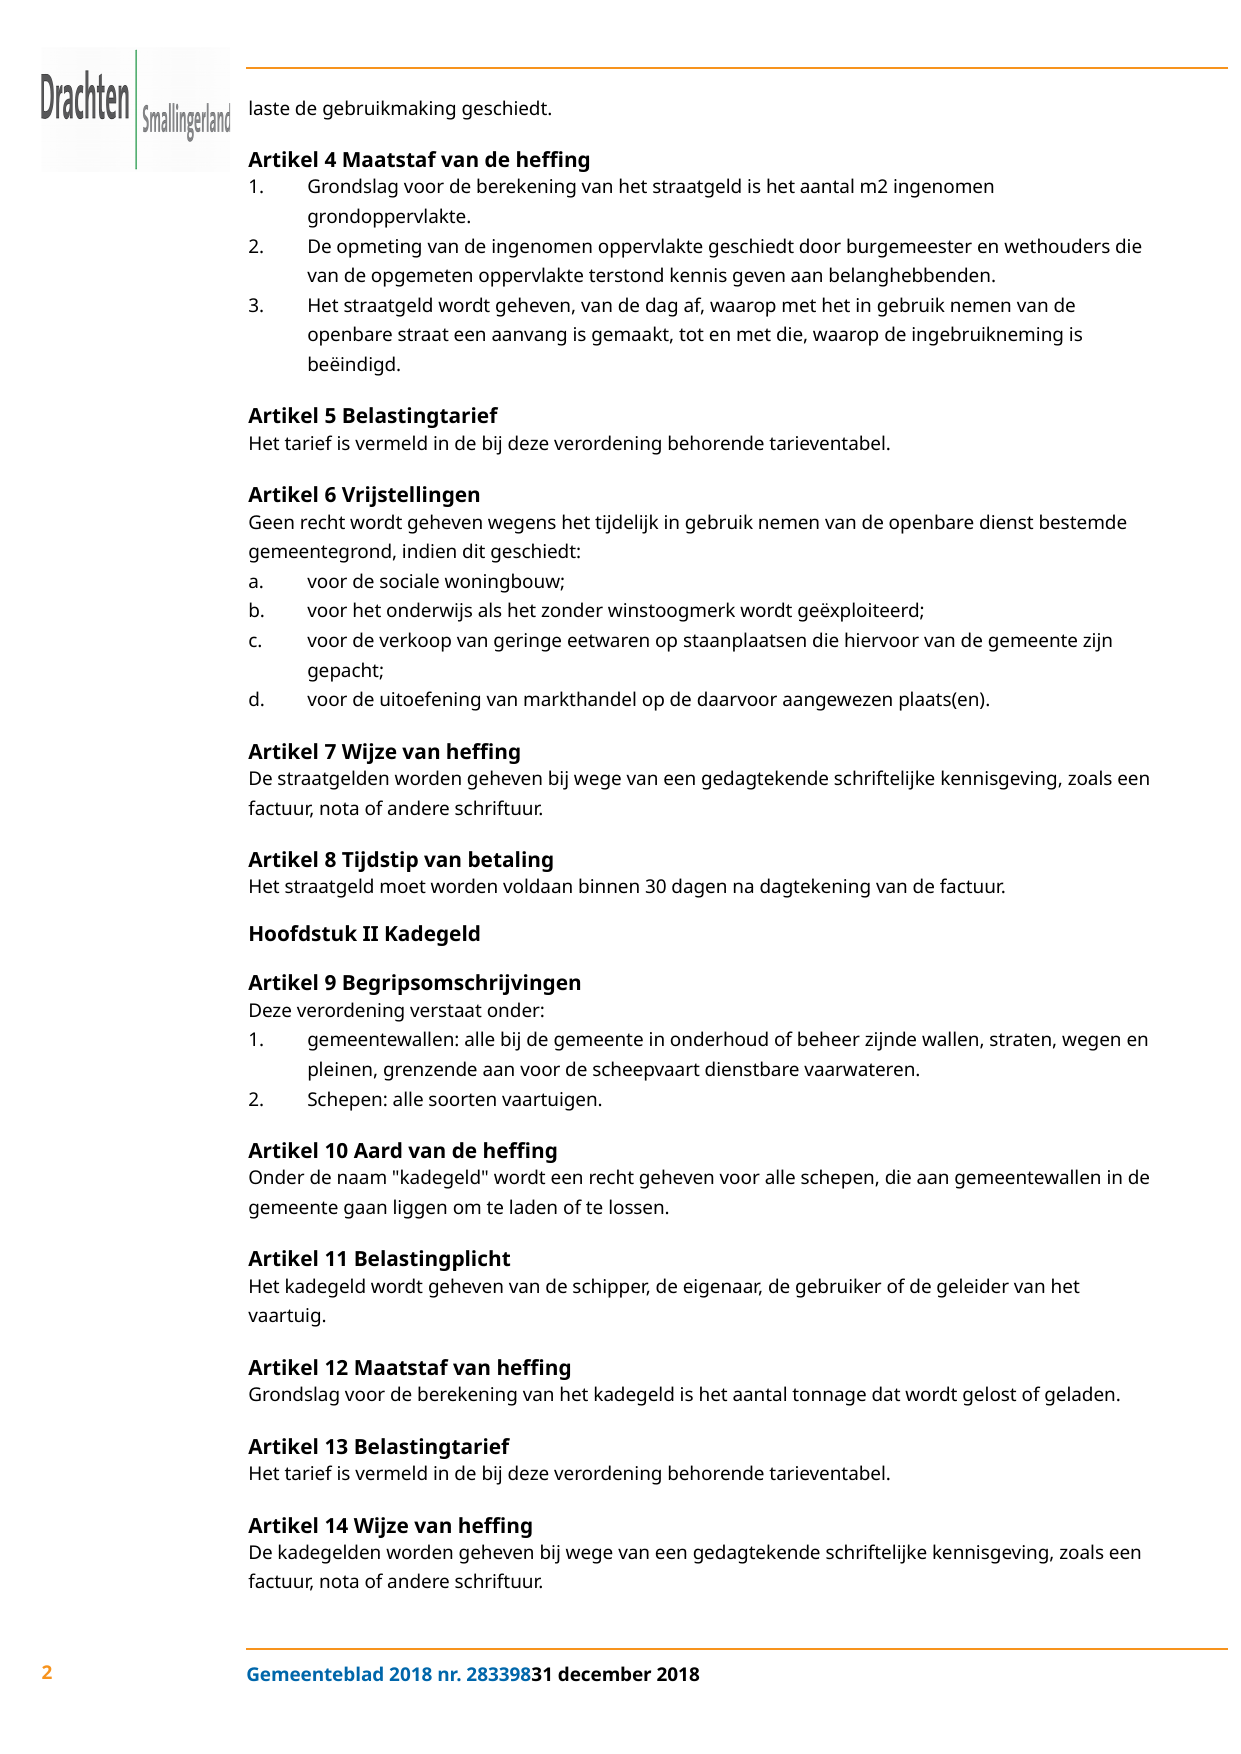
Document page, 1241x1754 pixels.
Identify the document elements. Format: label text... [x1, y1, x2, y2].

text Onder de naam "kadegeld" wordt een recht geheven voor alle schepen, die aan gemeentewallen in de gemeente gaan liggen om te laden of te lossen. [248, 1164, 1152, 1220]
text Artikel 6 Vrijstellingen [248, 480, 1152, 509]
text Het straatgeld moet worden voldaan binnen 30 dagen na dagtekening van de factuur. [248, 874, 1152, 899]
text Artikel 8 Tijdstip van betaling [248, 845, 1152, 874]
text Hoofdstuk II Kadegeld [248, 919, 1152, 948]
text Artikel 7 Wijze van heffing [248, 737, 1152, 765]
picture [41, 47, 231, 172]
text Grondslag voor de berekening van het kadegeld is het aantal tonnage dat wordt gelost of geladen. [248, 1381, 1152, 1407]
text Artikel 12 Maatstaf van heffing [248, 1353, 1152, 1381]
list voor de verkoop van geringe eetwaren op staanplaatsen die hiervoor van de gemeente zijn gepacht; [248, 627, 1152, 682]
text Deze verordening verstaat onder: [248, 997, 1152, 1023]
list Schepen: alle soorten vaartuigen. [248, 1086, 1152, 1111]
list De opmeting van de ingenomen oppervlakte geschiedt door burgemeester en wethouders die van de opgemeten oppervlakte terstond kennis geven aan belanghebbenden. [248, 233, 1152, 288]
text Geen recht wordt geheven wegens het tijdelijk in gebruik nemen van de openbare dienst bestemde gemeentegrond, indien dit geschiedt: [248, 509, 1152, 564]
text laste de gebruikmaking geschiedt. [248, 95, 1152, 121]
text De straatgelden worden geheven bij wege van een gedagtekende schriftelijke kennisgeving, zoals een factuur, nota of andere schriftuur. [248, 765, 1152, 821]
text De kadegelden worden geheven bij wege van een gedagtekende schriftelijke kennisgeving, zoals een factuur, nota of andere schriftuur. [248, 1539, 1152, 1594]
text Artikel 4 Maatstaf van de heffing [248, 145, 1152, 174]
list Het straatgeld wordt geheven, van de dag af, waarop met het in gebruik nemen van de openbare straat een aanvang is gemaakt, tot en met die, waarop de ingebruikneming is beëindigd. [248, 292, 1152, 377]
text Artikel 13 Belastingtarief [248, 1432, 1152, 1460]
text Het tarief is vermeld in de bij deze verordening behorende tarieventabel. [248, 430, 1152, 456]
list voor het onderwijs als het zonder winstoogmerk wordt geëxploiteerd; [248, 598, 1152, 623]
list gemeentewallen: alle bij de gemeente in onderhoud of beheer zijnde wallen, straten, wegen en pleinen, grenzende aan voor de scheepvaart dienstbare vaarwateren. [248, 1027, 1152, 1082]
text Artikel 10 Aard van de heffing [248, 1136, 1152, 1164]
text Het tarief is vermeld in de bij deze verordening behorende tarieventabel. [248, 1460, 1152, 1486]
text Artikel 5 Belastingtarief [248, 402, 1152, 430]
text Artikel 14 Wijze van heffing [248, 1511, 1152, 1539]
list voor de uitoefening van markthandel op de daarvoor aangewezen plaats(en). [248, 686, 1152, 712]
text Artikel 9 Begripsomschrijvingen [248, 968, 1152, 997]
text Het kadegeld wordt geheven van de schipper, de eigenaar, de gebruiker of de geleider van het vaartuig. [248, 1273, 1152, 1328]
text Artikel 11 Belastingplicht [248, 1244, 1152, 1273]
list Grondslag voor de berekening van het straatgeld is het aantal m2 ingenomen grondoppervlakte. [248, 174, 1152, 229]
list voor de sociale woningbouw; [248, 568, 1152, 594]
